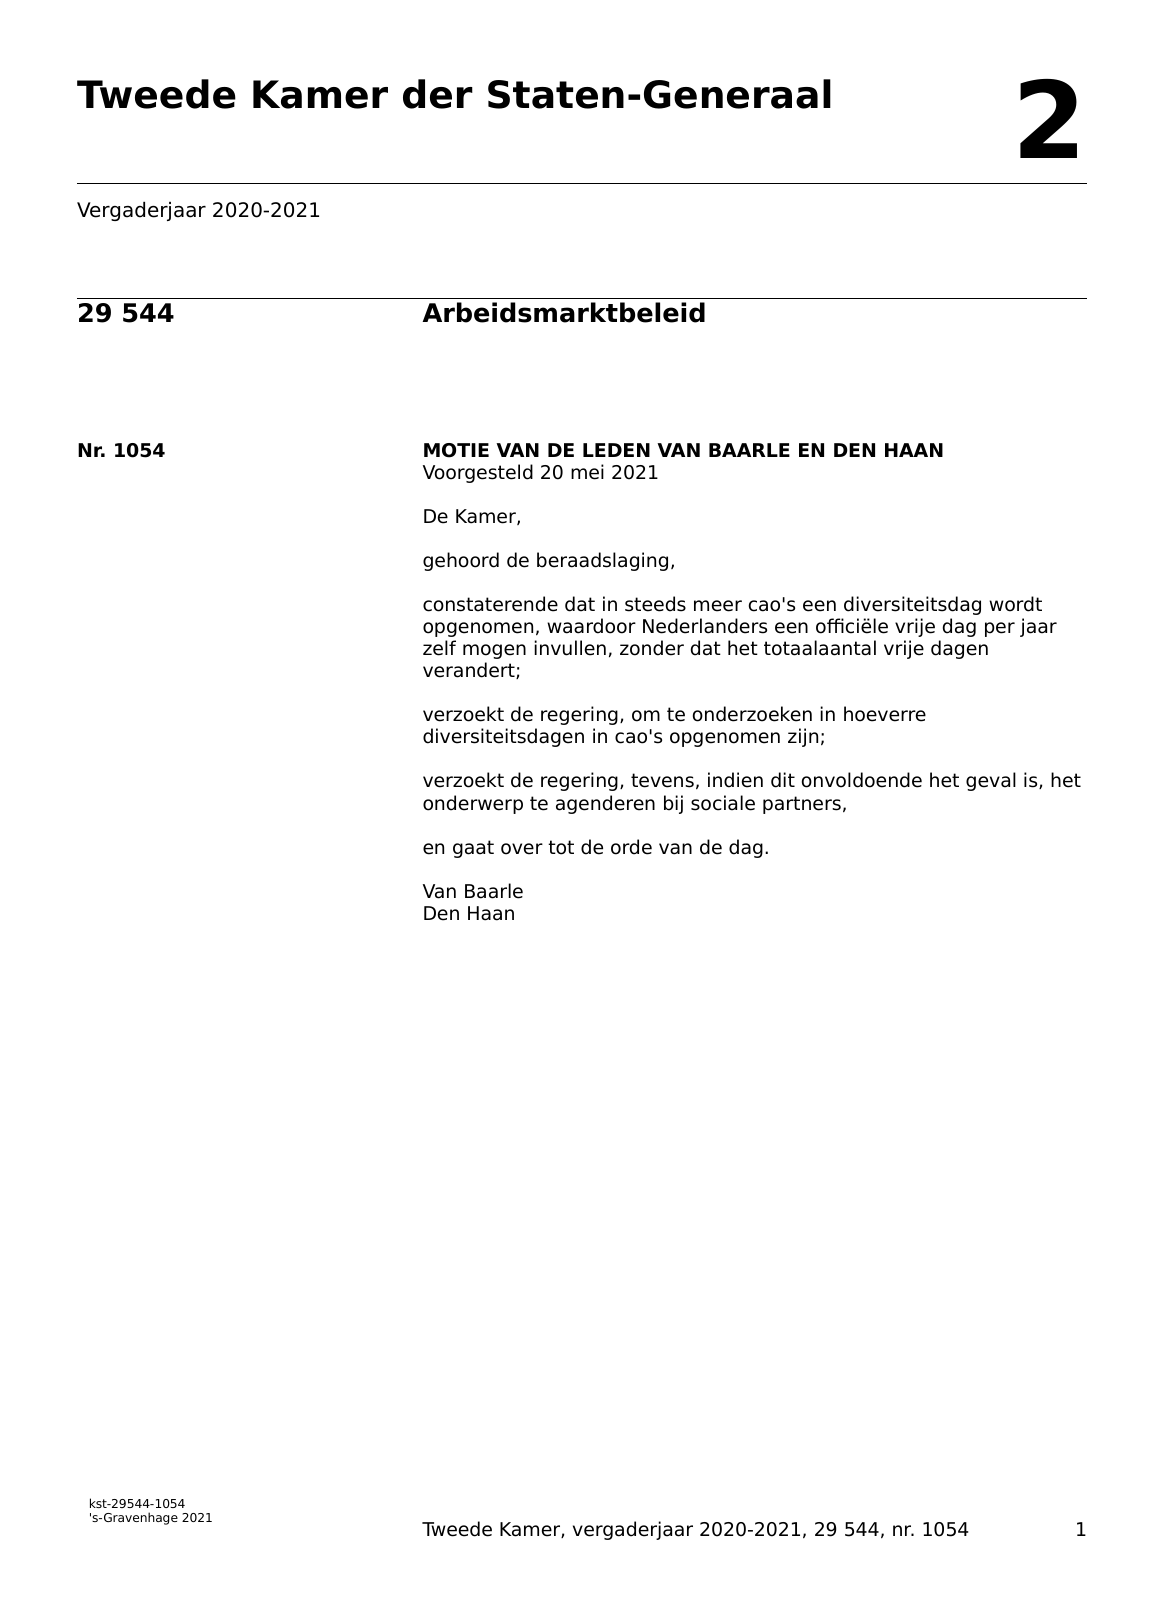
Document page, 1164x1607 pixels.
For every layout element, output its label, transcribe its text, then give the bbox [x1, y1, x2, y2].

text verzoekt de regering, tevens, indien dit onvoldoende het geval is, het onderwerp te agenderen bij sociale partners, [422, 770, 1087, 814]
text 's-Gravenhage 2021 [88, 1511, 323, 1525]
text verzoekt de regering, om te onderzoeken in hoeverre diversiteitsdagen in cao's opgenomen zijn; [422, 704, 1087, 748]
text gehoord de beraadslaging, [422, 550, 1087, 572]
text De Kamer, [422, 506, 1087, 528]
subtitle 29 544 Arbeidsmarktbeleid [77, 299, 1087, 329]
subtitle Nr. 1054 MOTIE VAN DE LEDEN VAN BAARLE EN DEN HAAN [77, 440, 1087, 462]
table_header Tweede Kamer der Staten-Generaal [77, 59, 886, 183]
text constaterende dat in steeds meer cao's een diversiteitsdag wordt opgenomen, waardoor Nederlanders een officiële vrije dag per jaar zelf mogen invullen, zonder dat het totaalaantal vrije dagen verandert; [422, 594, 1087, 682]
text Den Haan [422, 903, 1087, 925]
table_header 2 [886, 59, 1087, 183]
text Voorgesteld 20 mei 2021 [422, 462, 1087, 484]
text en gaat over tot de orde van de dag. [422, 837, 1087, 858]
text kst-29544-1054 [88, 1497, 323, 1511]
table_cell Vergaderjaar 2020-2021 [77, 184, 1087, 298]
text Van Baarle [422, 881, 1087, 903]
